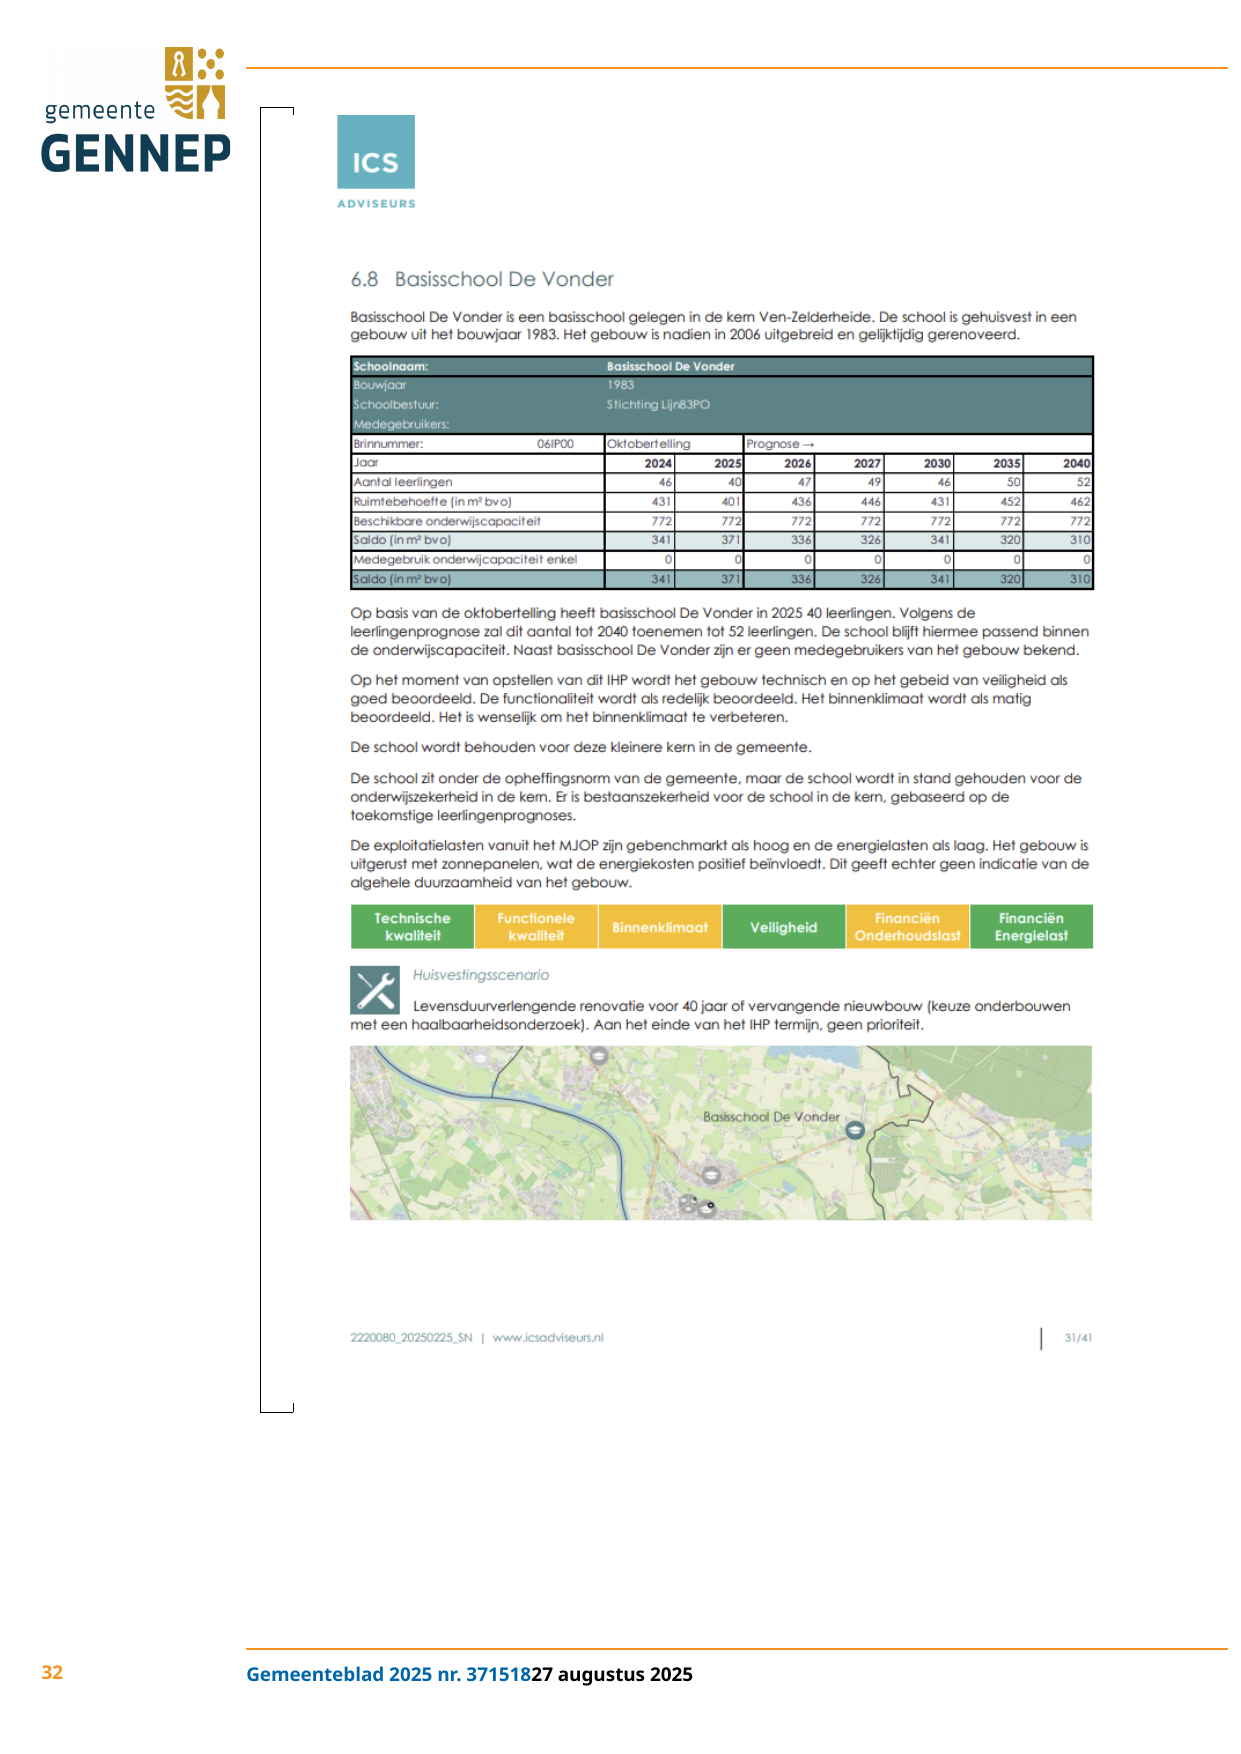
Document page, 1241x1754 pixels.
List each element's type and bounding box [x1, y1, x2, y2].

picture [41, 47, 231, 172]
picture [268, 115, 1173, 1403]
